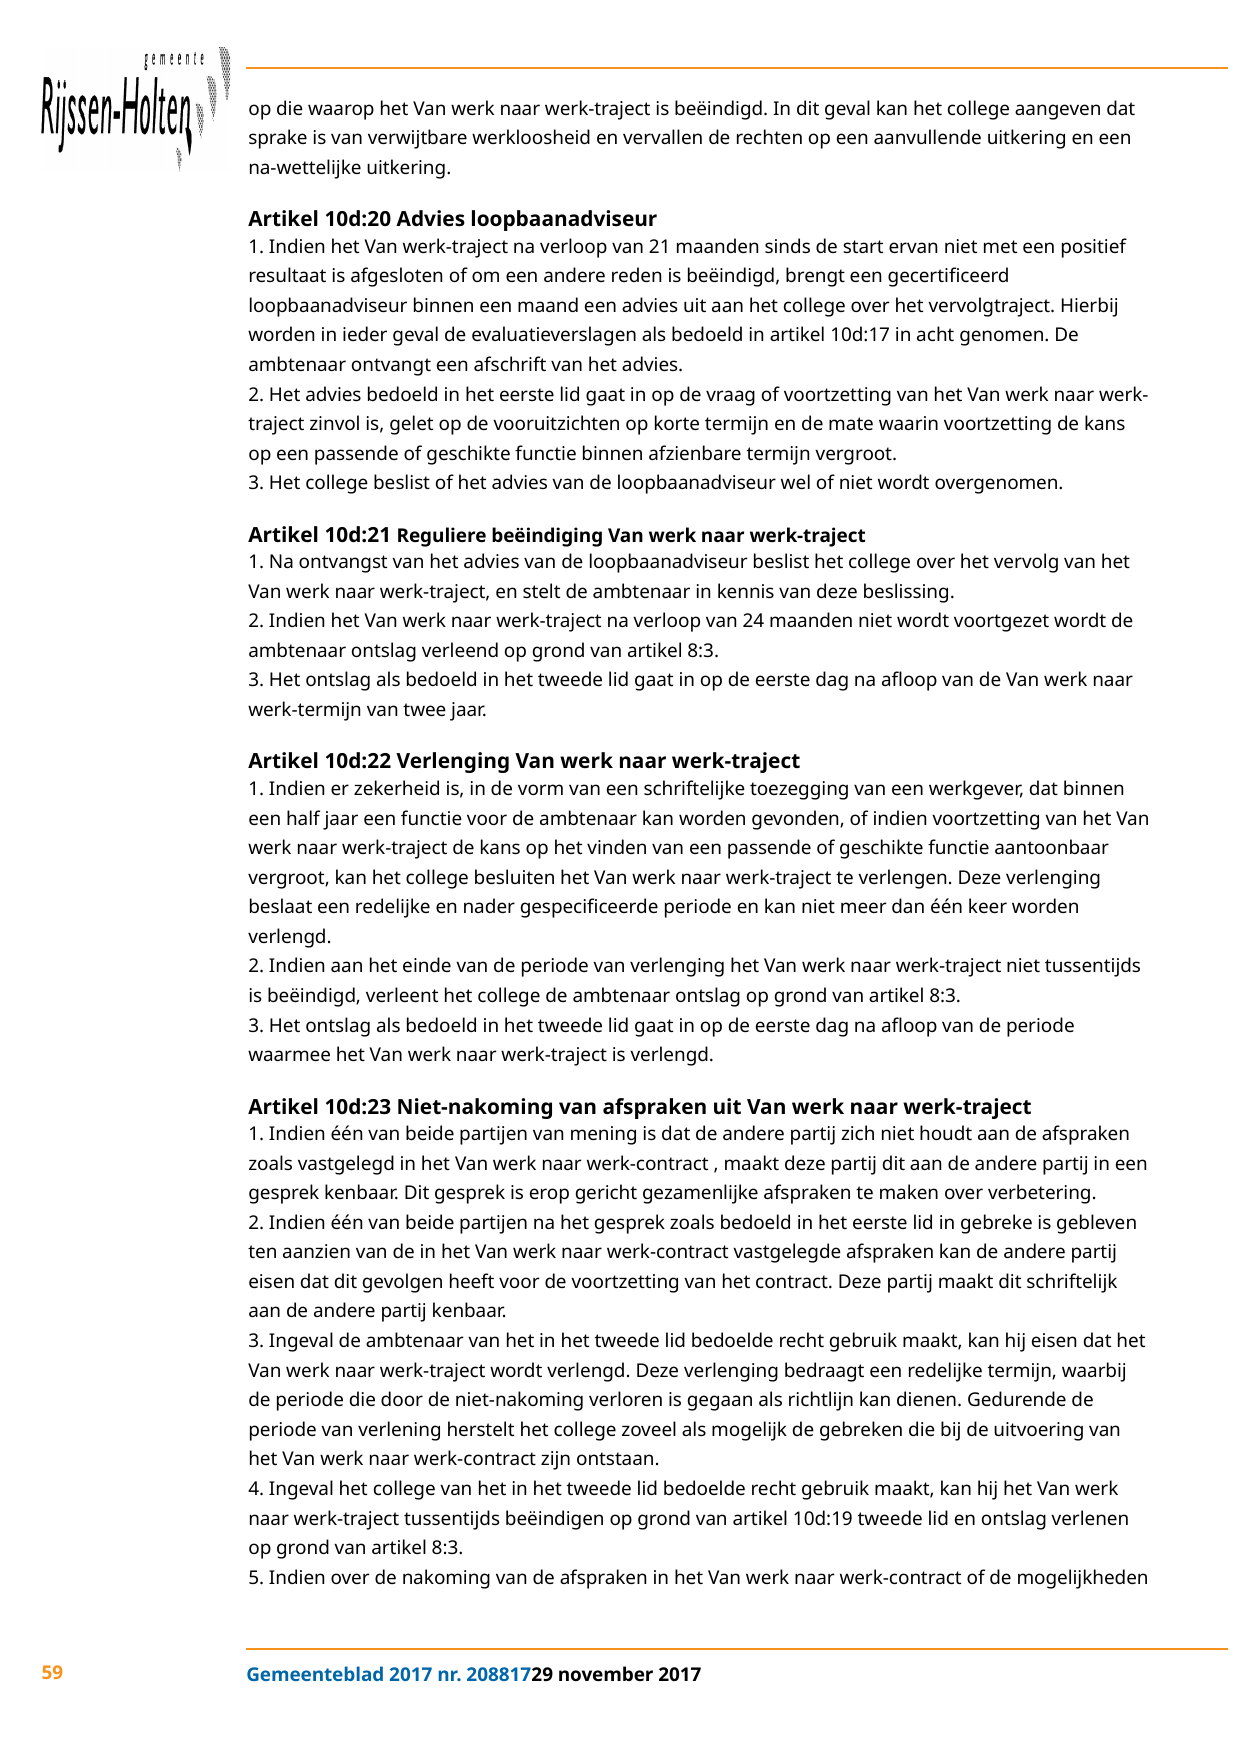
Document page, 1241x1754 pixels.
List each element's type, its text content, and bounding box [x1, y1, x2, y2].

text op die waarop het Van werk naar werk-traject is beëindigd. In dit geval kan het college aangeven dat sprake is van verwijtbare werkloosheid en vervallen de rechten op een aanvullende uitkering en een na-wettelijke uitkering. [248, 95, 1152, 180]
text Artikel 10d:23 Niet-nakoming van afspraken uit Van werk naar werk-traject [248, 1092, 1152, 1120]
text Artikel 10d:22 Verlenging Van werk naar werk-traject [248, 747, 1152, 775]
text 3. Het college beslist of het advies van de loopbaanadviseur wel of niet wordt overgenomen. [248, 469, 1152, 495]
text 1. Indien het Van werk-traject na verloop van 21 maanden sinds de start ervan niet met een positief resultaat is afgesloten of om een andere reden is beëindigd, brengt een gecertificeerd loopbaanadviseur binnen een maand een advies uit aan het college over het vervolgtraject. Hierbij worden in ieder geval de evaluatieverslagen als bedoeld in artikel 10d:17 in acht genomen. De ambtenaar ontvangt een afschrift van het advies. [248, 233, 1152, 377]
text 4. Ingeval het college van het in het tweede lid bedoelde recht gebruik maakt, kan hij het Van werk naar werk-traject tussentijds beëindigen op grond van artikel 10d:19 tweede lid en ontslag verlenen op grond van artikel 8:3. [248, 1475, 1152, 1560]
text 2. Indien één van beide partijen na het gesprek zoals bedoeld in het eerste lid in gebreke is gebleven ten aanzien van de in het Van werk naar werk-contract vastgelegde afspraken kan de andere partij eisen dat dit gevolgen heeft voor de voortzetting van het contract. Deze partij maakt dit schriftelijk aan de andere partij kenbaar. [248, 1209, 1152, 1323]
text 1. Indien één van beide partijen van mening is dat de andere partij zich niet houdt aan de afspraken zoals vastgelegd in het Van werk naar werk-contract , maakt deze partij dit aan de andere partij in een gesprek kenbaar. Dit gesprek is erop gericht gezamenlijke afspraken te maken over verbetering. [248, 1120, 1152, 1205]
text Artikel 10d:20 Advies loopbaanadviseur [248, 204, 1152, 233]
text 3. Het ontslag als bedoeld in het tweede lid gaat in op de eerste dag na afloop van de periode waarmee het Van werk naar werk-traject is verlengd. [248, 1012, 1152, 1067]
text 3. Ingeval de ambtenaar van het in het tweede lid bedoelde recht gebruik maakt, kan hij eisen dat het Van werk naar werk-traject wordt verlengd. Deze verlenging bedraagt een redelijke termijn, waarbij de periode die door de niet-nakoming verloren is gegaan als richtlijn kan dienen. Gedurende de periode van verlening herstelt het college zoveel als mogelijk de gebreken die bij de uitvoering van het Van werk naar werk-contract zijn ontstaan. [248, 1327, 1152, 1471]
picture [41, 47, 231, 172]
text 1. Indien er zekerheid is, in de vorm van een schriftelijke toezegging van een werkgever, dat binnen een half jaar een functie voor de ambtenaar kan worden gevonden, of indien voortzetting van het Van werk naar werk-traject de kans op het vinden van een passende of geschikte functie aantoonbaar vergroot, kan het college besluiten het Van werk naar werk-traject te verlengen. Deze verlenging beslaat een redelijke en nader gespecificeerde periode en kan niet meer dan één keer worden verlengd. [248, 775, 1152, 949]
text 2. Indien het Van werk naar werk-traject na verloop van 24 maanden niet wordt voortgezet wordt de ambtenaar ontslag verleend op grond van artikel 8:3. [248, 607, 1152, 663]
text 3. Het ontslag als bedoeld in het tweede lid gaat in op de eerste dag na afloop van de Van werk naar werk-termijn van twee jaar. [248, 667, 1152, 722]
text 2. Indien aan het einde van de periode van verlenging het Van werk naar werk-traject niet tussentijds is beëindigd, verleent het college de ambtenaar ontslag op grond van artikel 8:3. [248, 953, 1152, 1008]
text Artikel 10d:21 Reguliere beëindiging Van werk naar werk-traject [248, 520, 1152, 548]
text 1. Na ontvangst van het advies van de loopbaanadviseur beslist het college over het vervolg van het Van werk naar werk-traject, en stelt de ambtenaar in kennis van deze beslissing. [248, 548, 1152, 604]
text 2. Het advies bedoeld in het eerste lid gaat in op de vraag of voortzetting van het Van werk naar werk-traject zinvol is, gelet op de vooruitzichten op korte termijn en de mate waarin voortzetting de kans op een passende of geschikte functie binnen afzienbare termijn vergroot. [248, 381, 1152, 466]
text 5. Indien over de nakoming van de afspraken in het Van werk naar werk-contract of de mogelijkheden [248, 1564, 1152, 1590]
